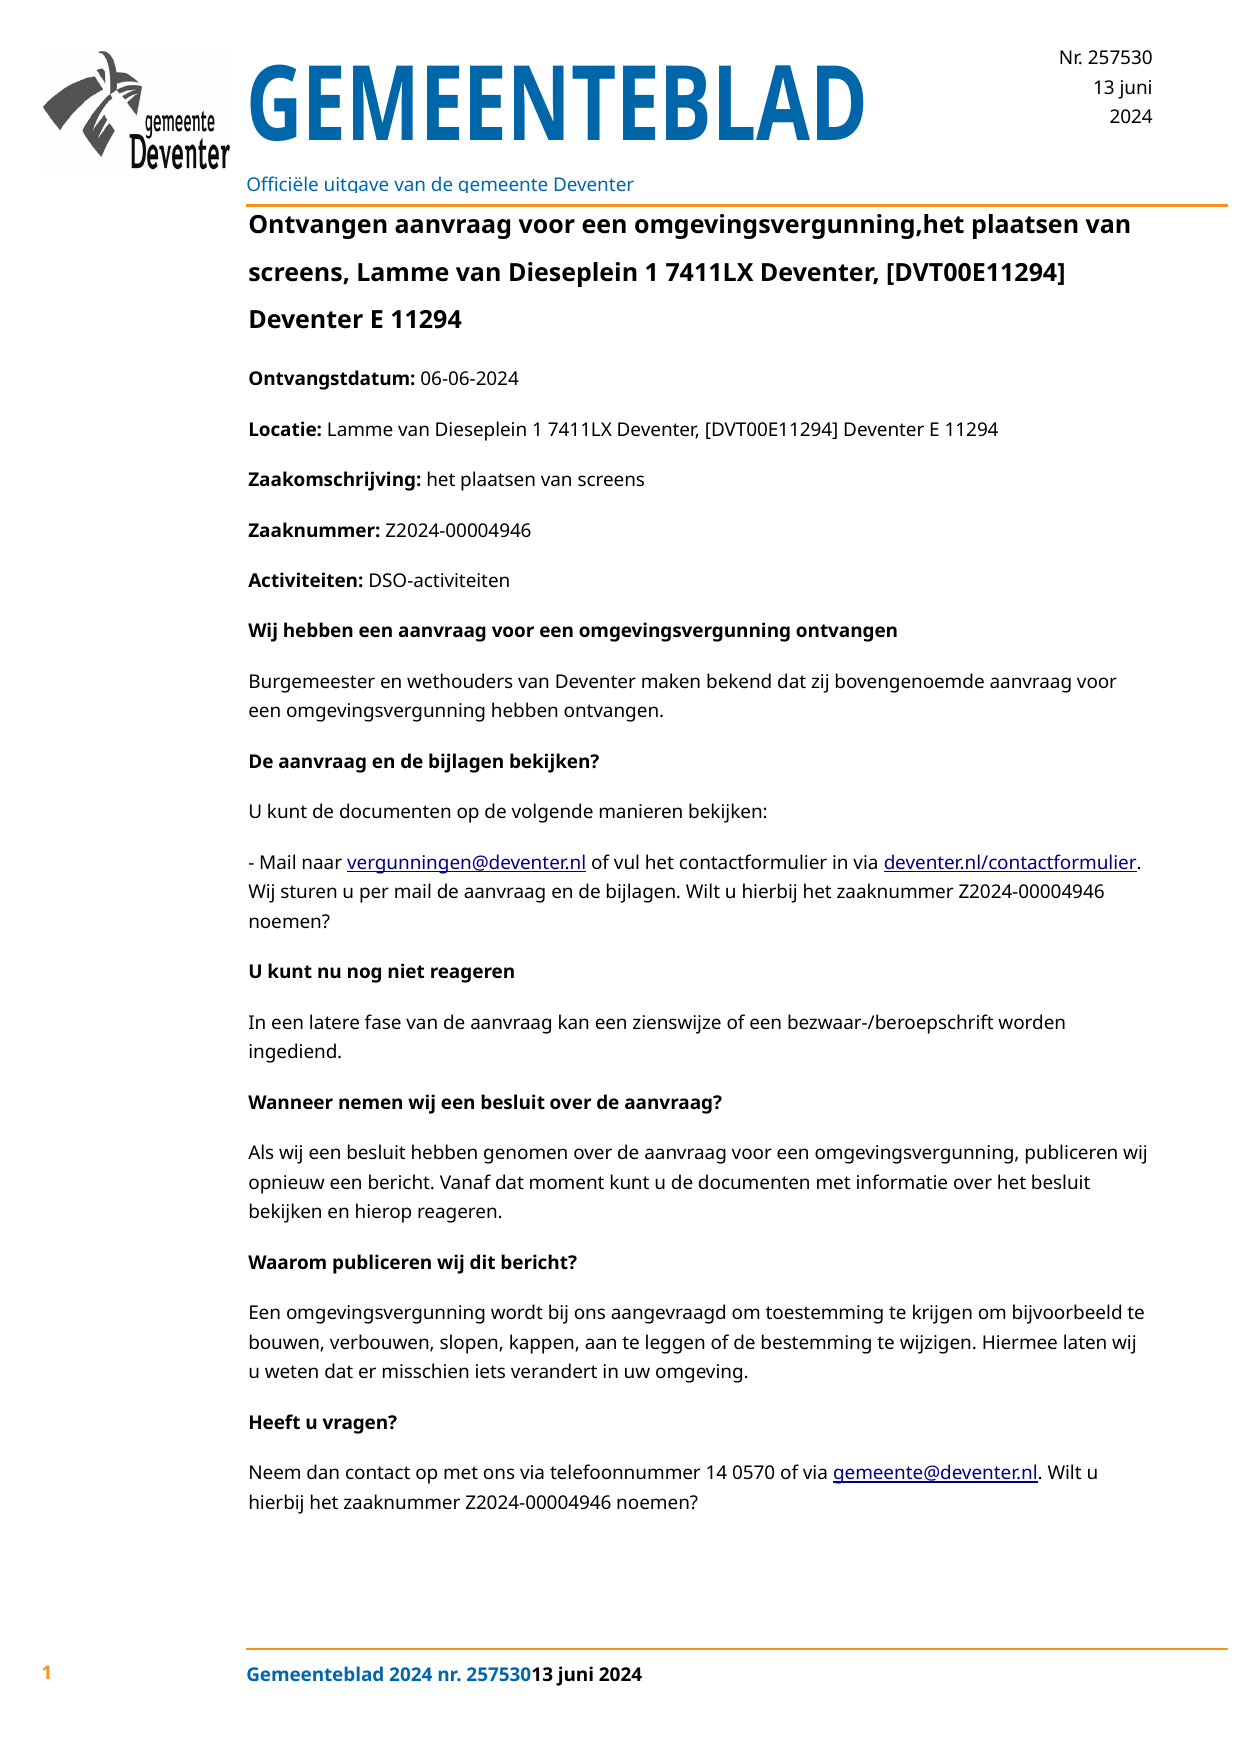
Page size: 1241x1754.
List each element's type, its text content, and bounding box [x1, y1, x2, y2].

picture [41, 47, 231, 172]
text Ontvangstdatum: 06-06-2024 [248, 366, 1152, 391]
text Locatie: Lamme van Dieseplein 1 7411LX Deventer, [DVT00E11294] Deventer E 11294 [248, 416, 1152, 442]
text Zaakomschrijving: het plaatsen van screens [248, 466, 1152, 492]
text Wij hebben een aanvraag voor een omgevingsvergunning ontvangen [248, 618, 1152, 643]
text Activiteiten: DSO-activiteiten [248, 567, 1152, 593]
text Wanneer nemen wij een besluit over de aanvraag? [248, 1089, 1152, 1114]
text Burgemeester en wethouders van Deventer maken bekend dat zij bovengenoemde aanvraag voor een omgevingsvergunning hebben ontvangen. [248, 668, 1152, 723]
text De aanvraag en de bijlagen bekijken? [248, 748, 1152, 774]
text Als wij een besluit hebben genomen over de aanvraag voor een omgevingsvergunning, publiceren wij opnieuw een bericht. Vanaf dat moment kunt u de documenten met informatie over het besluit bekijken en hierop reageren. [248, 1139, 1152, 1224]
text Ontvangen aanvraag voor een omgevingsvergunning,het plaatsen van screens, Lamme van Dieseplein 1 7411LX Deventer, [DVT00E11294] Deventer E 11294 [248, 207, 1152, 336]
text Zaaknummer: Z2024-00004946 [248, 517, 1152, 542]
text Neem dan contact op met ons via telefoonnummer 14 0570 of via gemeente@deventer.nl. Wilt u hierbij het zaaknummer Z2024-00004946 noemen? [248, 1459, 1152, 1514]
text U kunt nu nog niet reageren [248, 958, 1152, 984]
text Een omgevingsvergunning wordt bij ons aangevraagd om toestemming te krijgen om bijvoorbeeld te bouwen, verbouwen, slopen, kappen, aan te leggen of de bestemming te wijzigen. Hiermee laten wij u weten dat er misschien iets verandert in uw omgeving. [248, 1299, 1152, 1384]
text Heeft u vragen? [248, 1409, 1152, 1434]
text U kunt de documenten op de volgende manieren bekijken: [248, 798, 1152, 824]
text - Mail naar vergunningen@deventer.nl of vul het contactformulier in via deventer.nl/contactformulier. Wij sturen u per mail de aanvraag en de bijlagen. Wilt u hierbij het zaaknummer Z2024-00004946 noemen? [248, 849, 1152, 934]
text In een latere fase van de aanvraag kan een zienswijze of een bezwaar-/beroepschrift worden ingediend. [248, 1009, 1152, 1064]
text Waarom publiceren wij dit bericht? [248, 1249, 1152, 1274]
